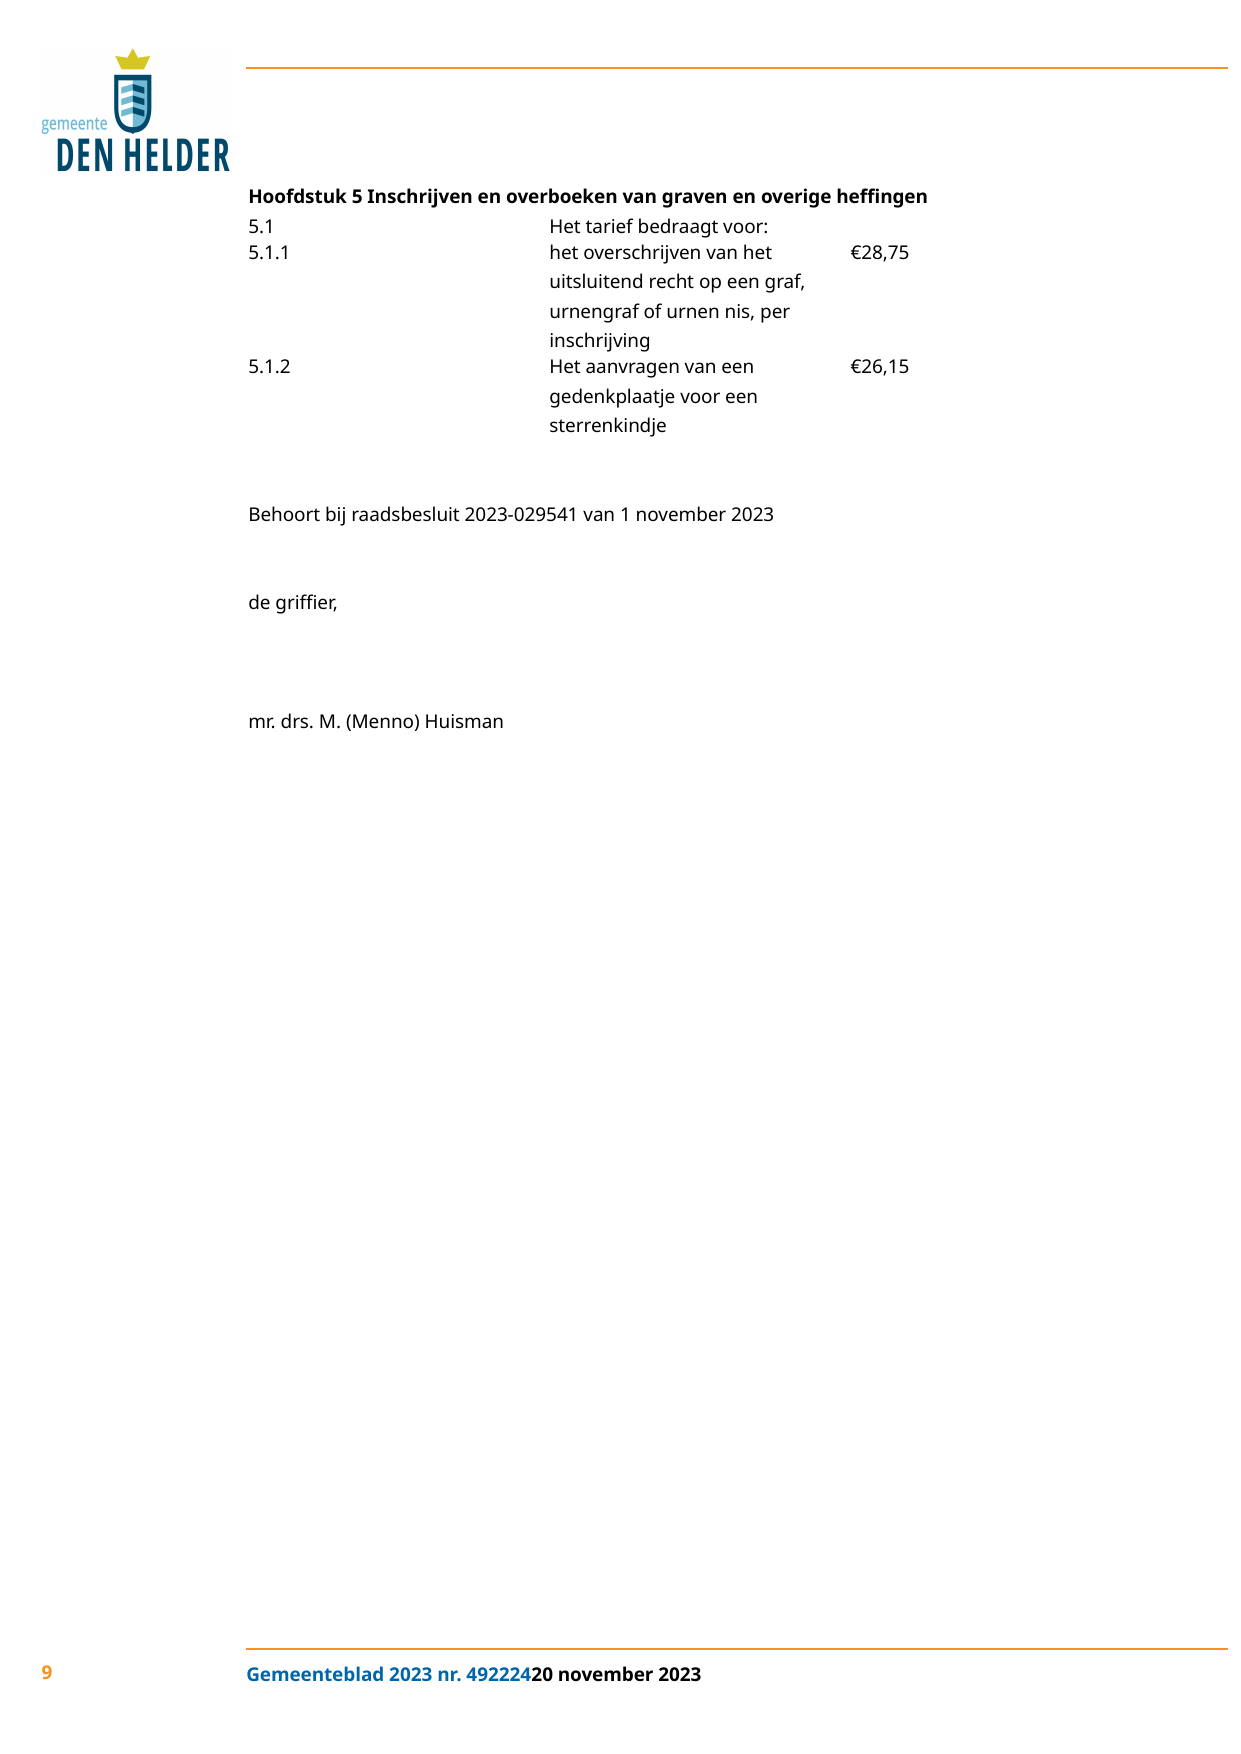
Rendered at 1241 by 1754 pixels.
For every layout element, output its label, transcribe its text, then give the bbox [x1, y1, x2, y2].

text de griffier, [248, 589, 1152, 615]
picture [130, 157, 135, 172]
table_header Het tarief bedraagt voor: [549, 213, 850, 239]
text Behoort bij raadsbesluit 2023-029541 van 1 november 2023 [248, 501, 1152, 526]
picture [100, 154, 106, 172]
picture [63, 144, 68, 165]
table_cell 5.1.1 [248, 239, 549, 353]
picture [220, 160, 224, 172]
table_cell Het aanvragen van een gedenkplaatje voor een sterrenkindje [549, 354, 850, 438]
text mr. drs. M. (Menno) Huisman [248, 708, 1152, 733]
table_cell 5.1.2 [248, 354, 549, 438]
table_header 5.1 [248, 213, 549, 239]
text Hoofdstuk 5 Inschrijven en overboeken van graven en overige heffingen [248, 183, 1152, 209]
table_cell €28,75 [850, 239, 1152, 353]
table_cell het overschrijven van het uitsluitend recht op een graf, urnengraf of urnen nis, per inschrijving [549, 239, 850, 353]
picture [182, 144, 187, 165]
picture [41, 47, 231, 172]
table_header [850, 213, 1152, 239]
table_cell €26,15 [850, 354, 1152, 438]
